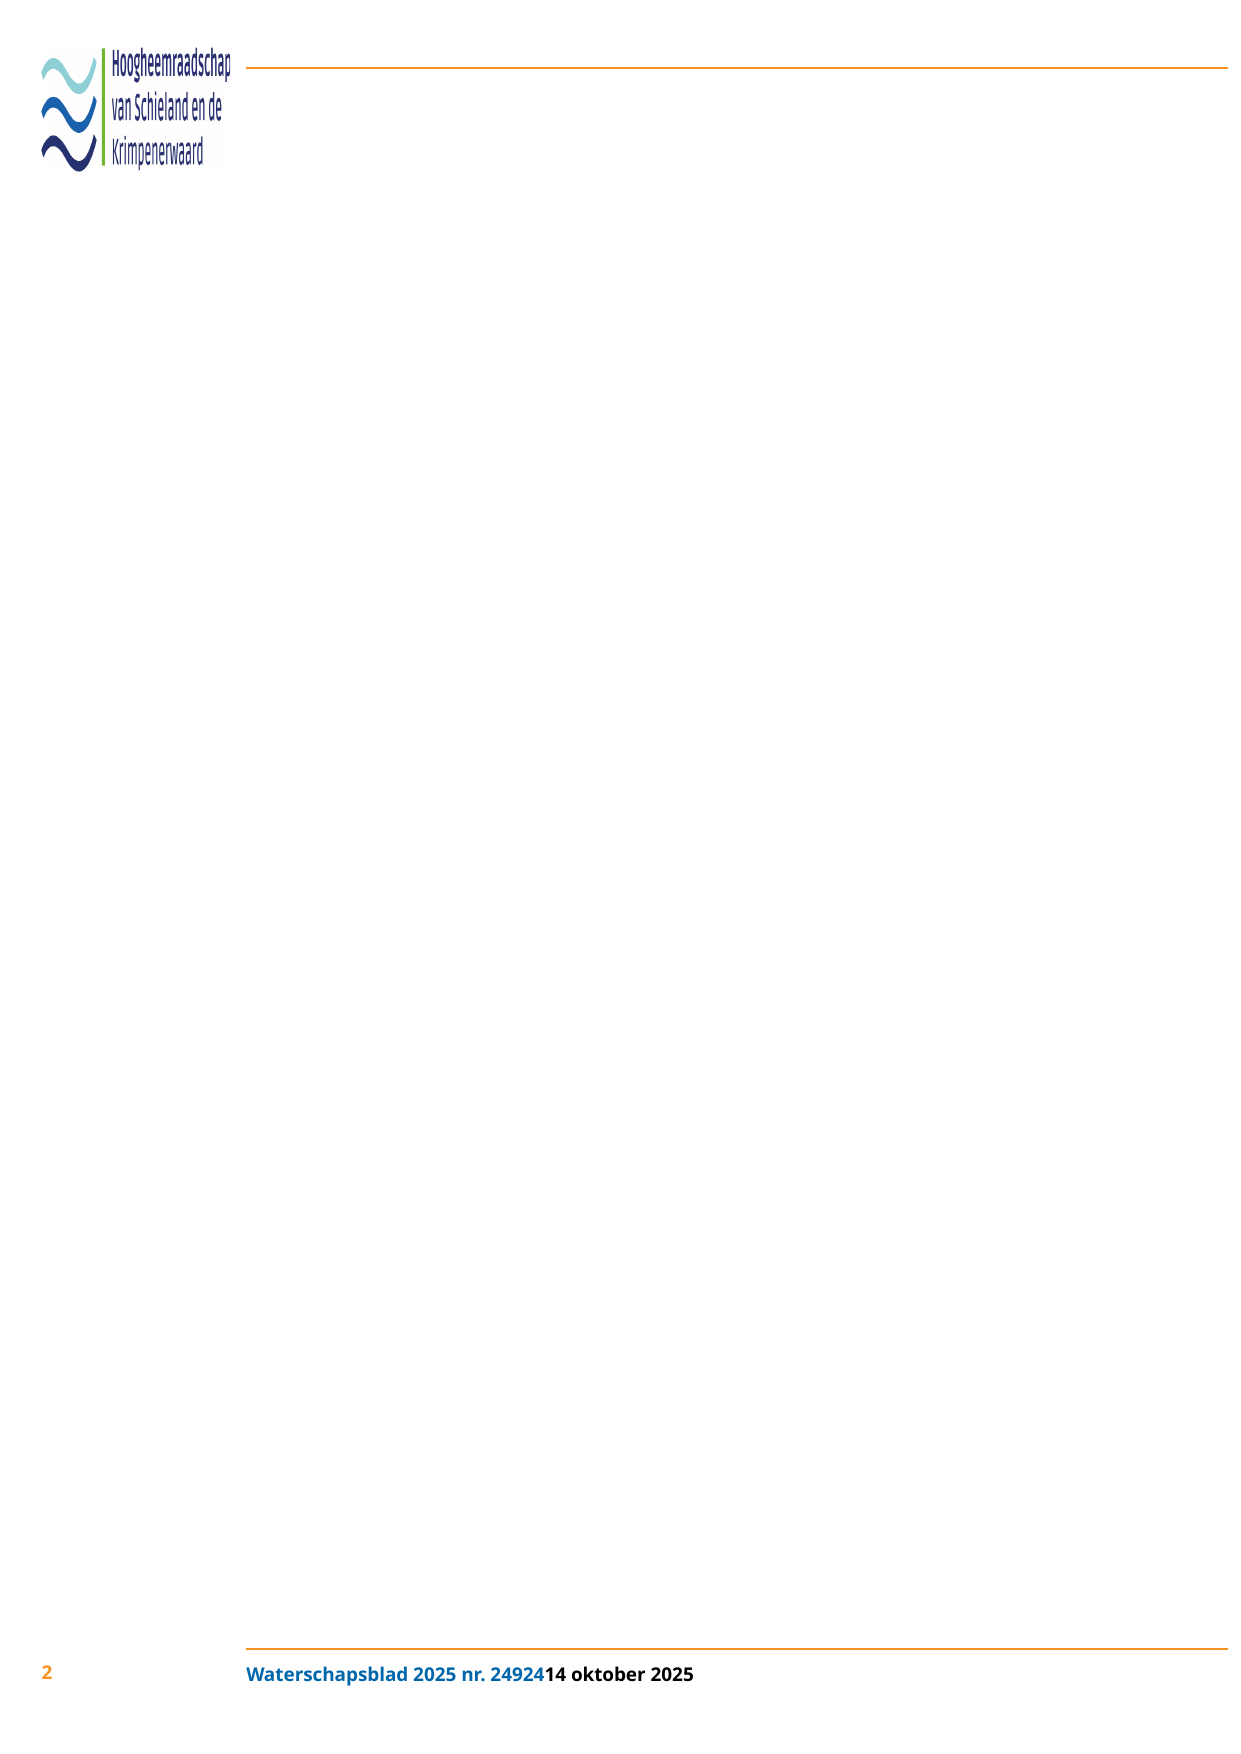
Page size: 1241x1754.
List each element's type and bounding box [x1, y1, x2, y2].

picture [41, 47, 231, 172]
